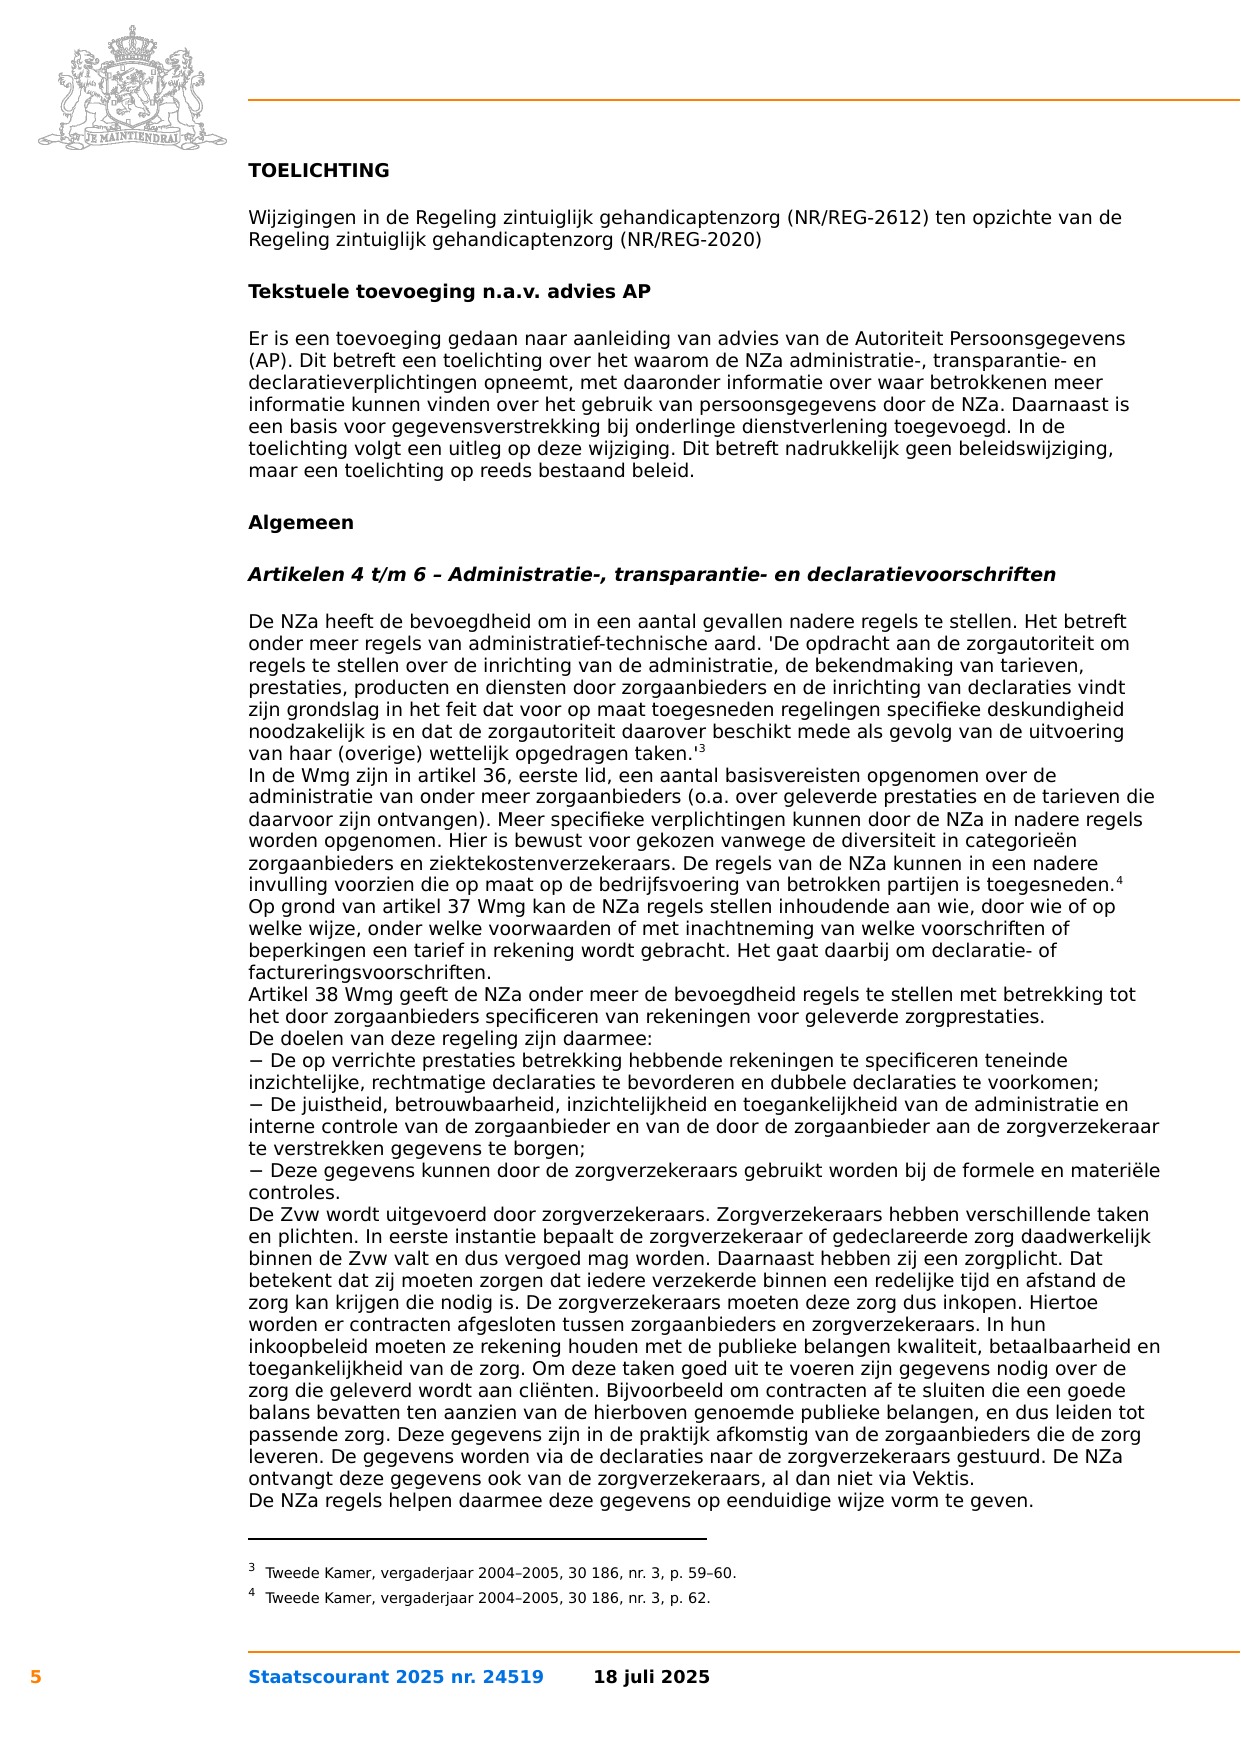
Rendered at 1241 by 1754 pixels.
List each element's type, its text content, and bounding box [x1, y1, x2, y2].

text De doelen van deze regeling zijn daarmee: [248, 1028, 1163, 1050]
text Tweede Kamer, vergaderjaar 2004–2005, 30 186, nr. 3, p. 62. [248, 1586, 1163, 1608]
text Er is een toevoeging gedaan naar aanleiding van advies van de Autoriteit Persoonsgegevens (AP). Dit betreft een toelichting over het waarom de NZa administratie-, transparantie- en declaratieverplichtingen opneemt, met daaronder informatie over waar betrokkenen meer informatie kunnen vinden over het gebruik van persoonsgegevens door de NZa. Daarnaast is een basis voor gegevensverstrekking bij onderlinge dienstverlening toegevoegd. In de toelichting volgt een uitleg op deze wijziging. Dit betreft nadrukkelijk geen beleidswijziging, maar een toelichting op reeds bestaand beleid. [248, 328, 1163, 482]
text In de Wmg zijn in artikel 36, eerste lid, een aantal basisvereisten opgenomen over de administratie van onder meer zorgaanbieders (o.a. over geleverde prestaties en de tarieven die daarvoor zijn ontvangen). Meer specifieke verplichtingen kunnen door de NZa in nadere regels worden opgenomen. Hier is bewust voor gekozen vanwege de diversiteit in categorieën zorgaanbieders en ziektekostenverzekeraars. De regels van de NZa kunnen in een nadere invulling voorzien die op maat op de bedrijfsvoering van betrokken partijen is toegesneden. [248, 764, 1163, 896]
text − De juistheid, betrouwbaarheid, inzichtelijkheid en toegankelijkheid van de administratie en interne controle van de zorgaanbieder en van de door de zorgaanbieder aan de zorgverzekeraar te verstrekken gegevens te borgen; [248, 1094, 1163, 1160]
text Tweede Kamer, vergaderjaar 2004–2005, 30 186, nr. 3, p. 59–60. [248, 1561, 1163, 1583]
subtitle Algemeen [248, 512, 1163, 534]
picture [38, 25, 227, 150]
subtitle TOELICHTING [248, 160, 1163, 182]
subtitle Artikelen 4 t/m 6 – Administratie-, transparantie- en declaratievoorschriften [248, 564, 1163, 586]
text Op grond van artikel 37 Wmg kan de NZa regels stellen inhoudende aan wie, door wie of op welke wijze, onder welke voorwaarden of met inachtneming van welke voorschriften of beperkingen een tarief in rekening wordt gebracht. Het gaat daarbij om declaratie- of factureringsvoorschriften. [248, 896, 1163, 984]
text Wijzigingen in de Regeling zintuiglijk gehandicaptenzorg (NR/REG-2612) ten opzichte van de Regeling zintuiglijk gehandicaptenzorg (NR/REG-2020) [248, 207, 1163, 251]
text − Deze gegevens kunnen door de zorgverzekeraars gebruikt worden bij de formele en materiële controles. [248, 1160, 1163, 1204]
text − De op verrichte prestaties betrekking hebbende rekeningen te specificeren teneinde inzichtelijke, rechtmatige declaraties te bevorderen en dubbele declaraties te voorkomen; [248, 1050, 1163, 1094]
text De NZa regels helpen daarmee deze gegevens op eenduidige wijze vorm te geven. [248, 1490, 1163, 1512]
text De Zvw wordt uitgevoerd door zorgverzekeraars. Zorgverzekeraars hebben verschillende taken en plichten. In eerste instantie bepaalt de zorgverzekeraar of gedeclareerde zorg daadwerkelijk binnen de Zvw valt en dus vergoed mag worden. Daarnaast hebben zij een zorgplicht. Dat betekent dat zij moeten zorgen dat iedere verzekerde binnen een redelijke tijd en afstand de zorg kan krijgen die nodig is. De zorgverzekeraars moeten deze zorg dus inkopen. Hiertoe worden er contracten afgesloten tussen zorgaanbieders en zorgverzekeraars. In hun inkoopbeleid moeten ze rekening houden met de publieke belangen kwaliteit, betaalbaarheid en toegankelijkheid van de zorg. Om deze taken goed uit te voeren zijn gegevens nodig over de zorg die geleverd wordt aan cliënten. Bijvoorbeeld om contracten af te sluiten die een goede balans bevatten ten aanzien van de hierboven genoemde publieke belangen, en dus leiden tot passende zorg. Deze gegevens zijn in de praktijk afkomstig van de zorgaanbieders die de zorg leveren. De gegevens worden via de declaraties naar de zorgverzekeraars gestuurd. De NZa ontvangt deze gegevens ook van de zorgverzekeraars, al dan niet via Vektis. [248, 1204, 1163, 1490]
subtitle Tekstuele toevoeging n.a.v. advies AP [248, 281, 1163, 303]
text De NZa heeft de bevoegdheid om in een aantal gevallen nadere regels te stellen. Het betreft onder meer regels van administratief-technische aard. 'De opdracht aan de zorgautoriteit om regels te stellen over de inrichting van de administratie, de bekendmaking van tarieven, prestaties, producten en diensten door zorgaanbieders en de inrichting van declaraties vindt zijn grondslag in het feit dat voor op maat toegesneden regelingen specifieke deskundigheid noodzakelijk is en dat de zorgautoriteit daarover beschikt mede als gevolg van de uitvoering van haar (overige) wettelijk opgedragen taken.' [248, 611, 1163, 764]
text Artikel 38 Wmg geeft de NZa onder meer de bevoegdheid regels te stellen met betrekking tot het door zorgaanbieders specificeren van rekeningen voor geleverde zorgprestaties. [248, 984, 1163, 1028]
